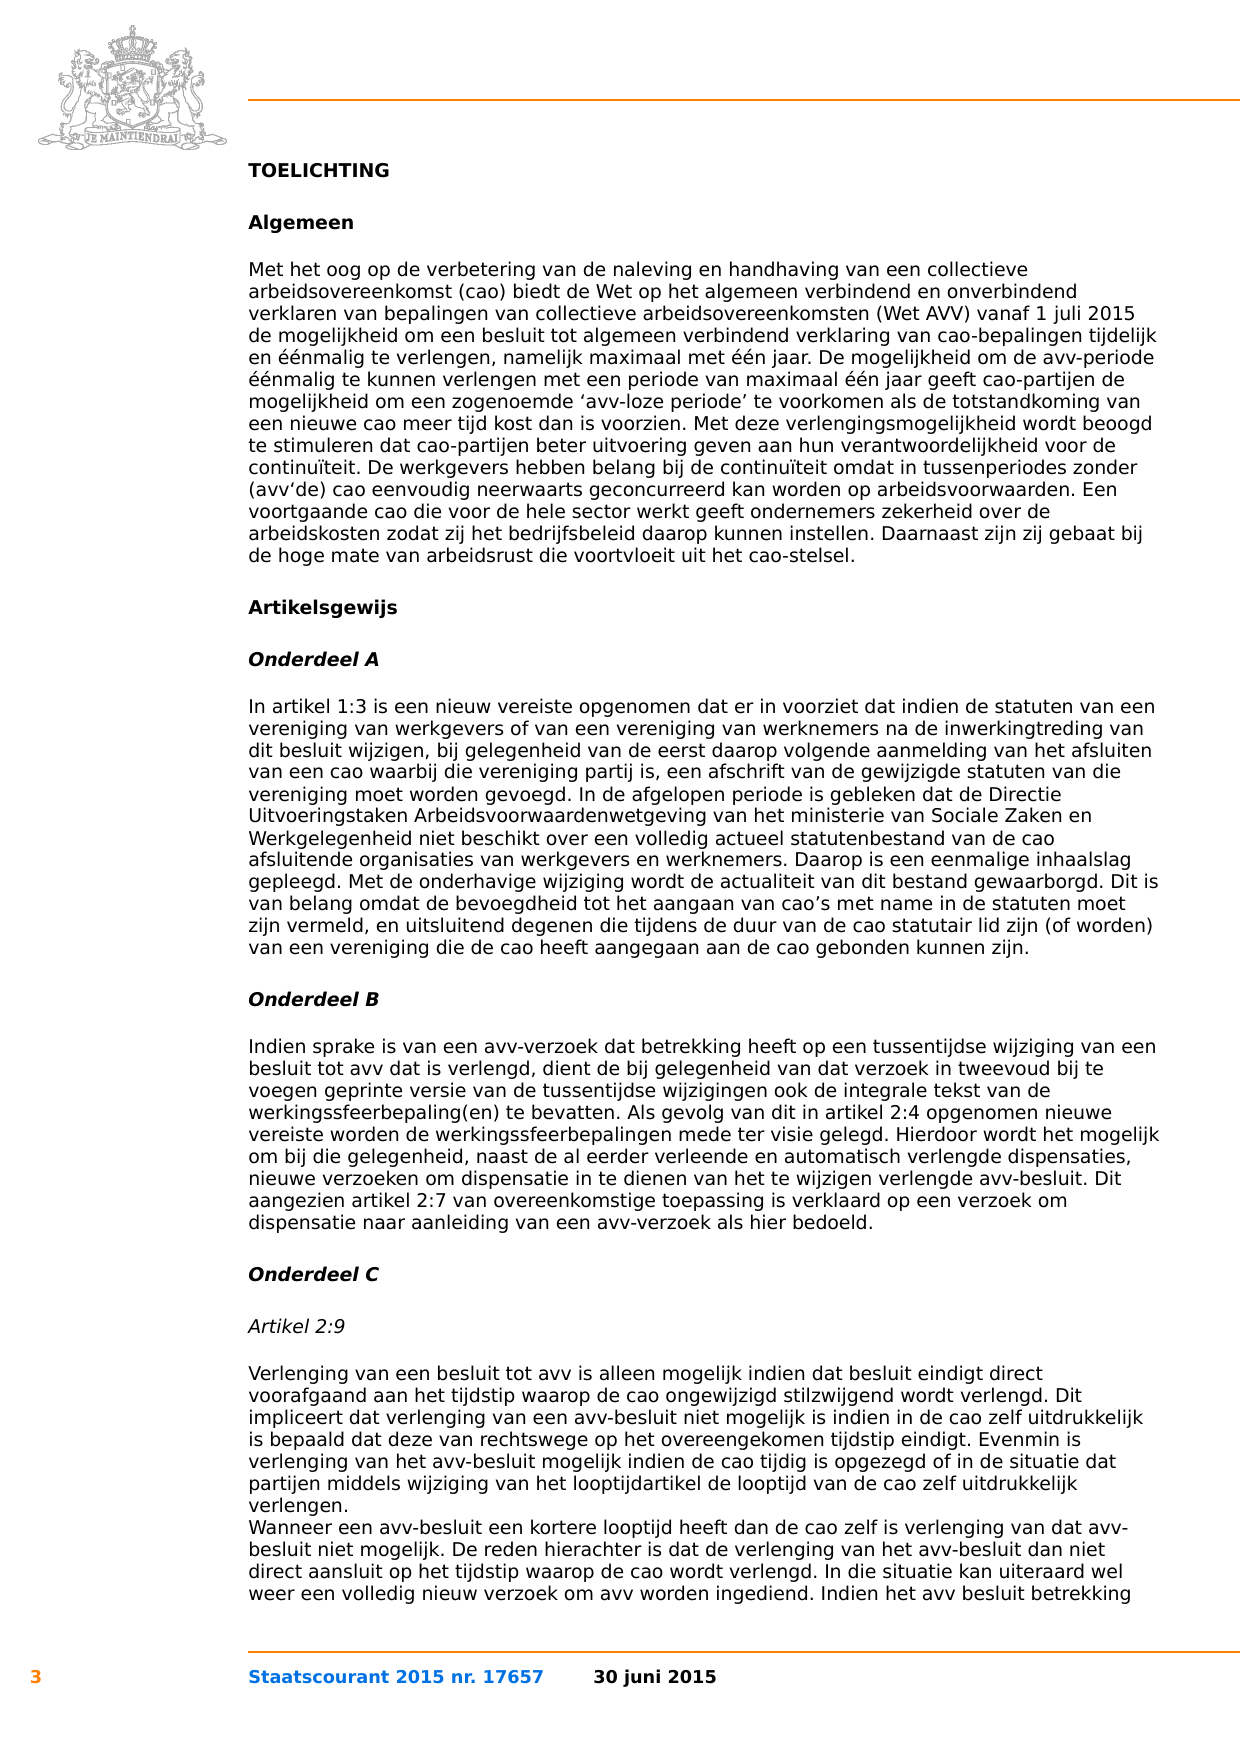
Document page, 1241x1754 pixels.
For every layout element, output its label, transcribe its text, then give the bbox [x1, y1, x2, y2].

subtitle Onderdeel A [248, 648, 1163, 671]
subtitle Onderdeel B [248, 989, 1163, 1011]
subtitle Artikelsgewijs [248, 597, 1163, 618]
text Verlenging van een besluit tot avv is alleen mogelijk indien dat besluit eindigt direct voorafgaand aan het tijdstip waarop de cao ongewijzigd stilzwijgend wordt verlengd. Dit impliceert dat verlenging van een avv-besluit niet mogelijk is indien in de cao zelf uitdrukkelijk is bepaald dat deze van rechtswege op het overeengekomen tijdstip eindigt. Evenmin is verlenging van het avv-besluit mogelijk indien de cao tijdig is opgezegd of in de situatie dat partijen middels wijziging van het looptijdartikel de looptijd van de cao zelf uitdrukkelijk verlengen. [248, 1363, 1163, 1517]
text Met het oog op de verbetering van de naleving en handhaving van een collectieve arbeidsovereenkomst (cao) biedt de Wet op het algemeen verbindend en onverbindend verklaren van bepalingen van collectieve arbeidsovereenkomsten (Wet AVV) vanaf 1 juli 2015 de mogelijkheid om een besluit tot algemeen verbindend verklaring van cao-bepalingen tijdelijk en éénmalig te verlengen, namelijk maximaal met één jaar. De mogelijkheid om de avv-periode éénmalig te kunnen verlengen met een periode van maximaal één jaar geeft cao-partijen de mogelijkheid om een zogenoemde ‘avv-loze periode’ te voorkomen als de totstandkoming van een nieuwe cao meer tijd kost dan is voorzien. Met deze verlengingsmogelijkheid wordt beoogd te stimuleren dat cao-partijen beter uitvoering geven aan hun verantwoordelijkheid voor de continuïteit. De werkgevers hebben belang bij de continuïteit omdat in tussenperiodes zonder (avv‘de) cao eenvoudig neerwaarts geconcurreerd kan worden op arbeidsvoorwaarden. Een voortgaande cao die voor de hele sector werkt geeft ondernemers zekerheid over de arbeidskosten zodat zij het bedrijfsbeleid daarop kunnen instellen. Daarnaast zijn zij gebaat bij de hoge mate van arbeidsrust die voortvloeit uit het cao-stelsel. [248, 259, 1163, 567]
text Wanneer een avv-besluit een kortere looptijd heeft dan de cao zelf is verlenging van dat avv-besluit niet mogelijk. De reden hierachter is dat de verlenging van het avv-besluit dan niet direct aansluit op het tijdstip waarop de cao wordt verlengd. In die situatie kan uiteraard wel weer een volledig nieuw verzoek om avv worden ingediend. Indien het avv besluit betrekking [248, 1517, 1163, 1605]
subtitle Onderdeel C [248, 1264, 1163, 1286]
subtitle TOELICHTING [248, 160, 1163, 182]
subtitle Artikel 2:9 [248, 1316, 1163, 1338]
text Indien sprake is van een avv-verzoek dat betrekking heeft op een tussentijdse wijziging van een besluit tot avv dat is verlengd, dient de bij gelegenheid van dat verzoek in tweevoud bij te voegen geprinte versie van de tussentijdse wijzigingen ook de integrale tekst van de werkingssfeerbepaling(en) te bevatten. Als gevolg van dit in artikel 2:4 opgenomen nieuwe vereiste worden de werkingssfeerbepalingen mede ter visie gelegd. Hierdoor wordt het mogelijk om bij die gelegenheid, naast de al eerder verleende en automatisch verlengde dispensaties, nieuwe verzoeken om dispensatie in te dienen van het te wijzigen verlengde avv-besluit. Dit aangezien artikel 2:7 van overeenkomstige toepassing is verklaard op een verzoek om dispensatie naar aanleiding van een avv-verzoek als hier bedoeld. [248, 1036, 1163, 1234]
picture [38, 25, 227, 150]
text In artikel 1:3 is een nieuw vereiste opgenomen dat er in voorziet dat indien de statuten van een vereniging van werkgevers of van een vereniging van werknemers na de inwerkingtreding van dit besluit wijzigen, bij gelegenheid van de eerst daarop volgende aanmelding van het afsluiten van een cao waarbij die vereniging partij is, een afschrift van de gewijzigde statuten van die vereniging moet worden gevoegd. In de afgelopen periode is gebleken dat de Directie Uitvoeringstaken Arbeidsvoorwaardenwetgeving van het ministerie van Sociale Zaken en Werkgelegenheid niet beschikt over een volledig actueel statutenbestand van de cao afsluitende organisaties van werkgevers en werknemers. Daarop is een eenmalige inhaalslag gepleegd. Met de onderhavige wijziging wordt de actualiteit van dit bestand gewaarborgd. Dit is van belang omdat de bevoegdheid tot het aangaan van cao’s met name in de statuten moet zijn vermeld, en uitsluitend degenen die tijdens de duur van de cao statutair lid zijn (of worden) van een vereniging die de cao heeft aangegaan aan de cao gebonden kunnen zijn. [248, 696, 1163, 959]
subtitle Algemeen [248, 212, 1163, 234]
